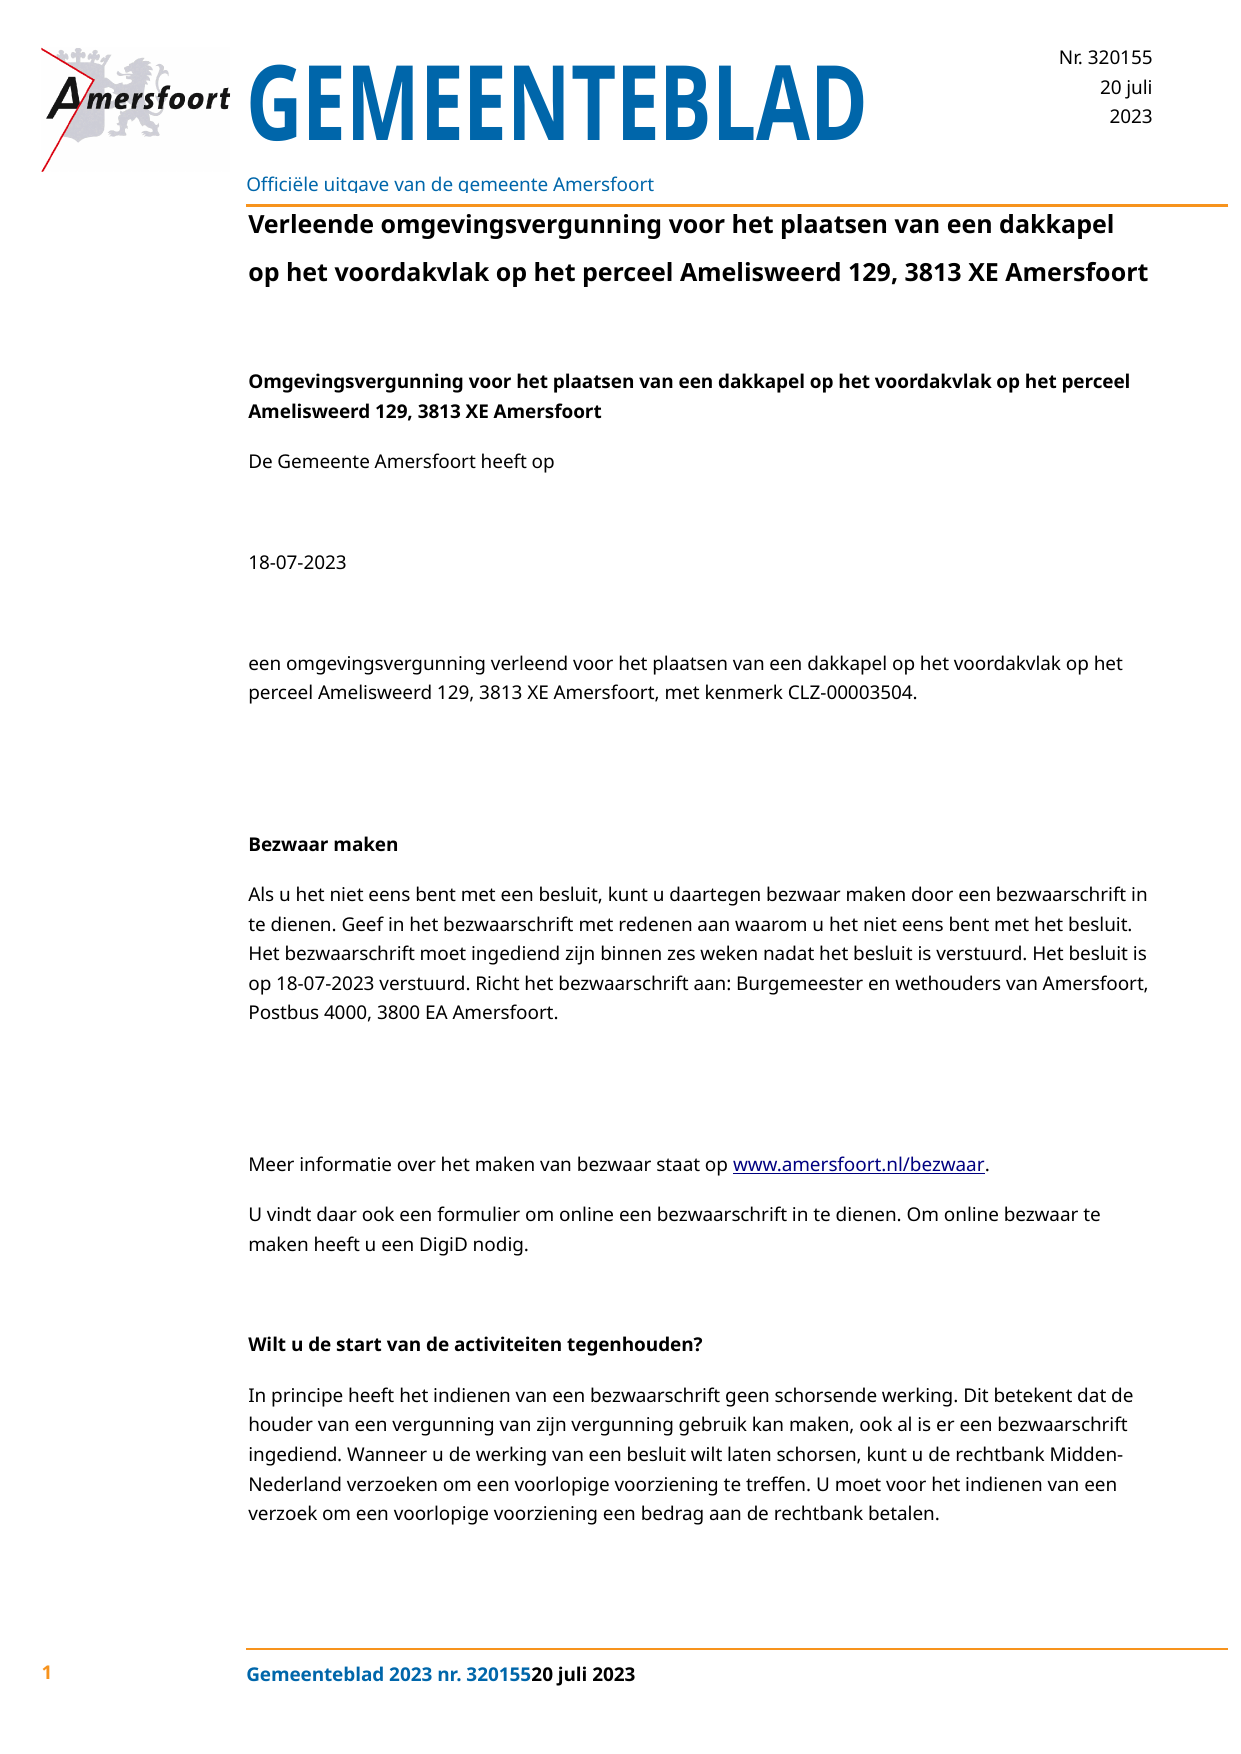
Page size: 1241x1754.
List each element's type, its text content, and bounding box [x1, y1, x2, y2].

text In principe heeft het indienen van een bezwaarschrift geen schorsende werking. Dit betekent dat de houder van een vergunning van zijn vergunning gebruik kan maken, ook al is er een bezwaarschrift ingediend. Wanneer u de werking van een besluit wilt laten schorsen, kunt u de rechtbank Midden-Nederland verzoeken om een voorlopige voorziening te treffen. U moet voor het indienen van een verzoek om een voorlopige voorziening een bedrag aan de rechtbank betalen. [248, 1382, 1152, 1526]
text U vindt daar ook een formulier om online een bezwaarschrift in te dienen. Om online bezwaar te maken heeft u een DigiD nodig. [248, 1201, 1152, 1257]
text Wilt u de start van de activiteiten tegenhouden? [248, 1332, 1152, 1357]
text De Gemeente Amersfoort heeft op [248, 448, 1152, 474]
text Meer informatie over het maken van bezwaar staat op www.amersfoort.nl/bezwaar. [248, 1151, 1152, 1177]
text een omgevingsvergunning verleend voor het plaatsen van een dakkapel op het voordakvlak op het perceel Amelisweerd 129, 3813 XE Amersfoort, met kenmerk CLZ-00003504. [248, 650, 1152, 705]
text Bezwaar maken [248, 831, 1152, 857]
picture [41, 47, 231, 172]
text Als u het niet eens bent met een besluit, kunt u daartegen bezwaar maken door een bezwaarschrift in te dienen. Geef in het bezwaarschrift met redenen aan waarom u het niet eens bent met het besluit. Het bezwaarschrift moet ingediend zijn binnen zes weken nadat het besluit is verstuurd. Het besluit is op 18-07-2023 verstuurd. Richt het bezwaarschrift aan: Burgemeester en wethouders van Amersfoort, Postbus 4000, 3800 EA Amersfoort. [248, 881, 1152, 1025]
text 18-07-2023 [248, 549, 1152, 575]
text Verleende omgevingsvergunning voor het plaatsen van een dakkapel op het voordakvlak op het perceel Amelisweerd 129, 3813 XE Amersfoort [248, 207, 1152, 288]
text Omgevingsvergunning voor het plaatsen van een dakkapel op het voordakvlak op het perceel Amelisweerd 129, 3813 XE Amersfoort [248, 368, 1152, 424]
